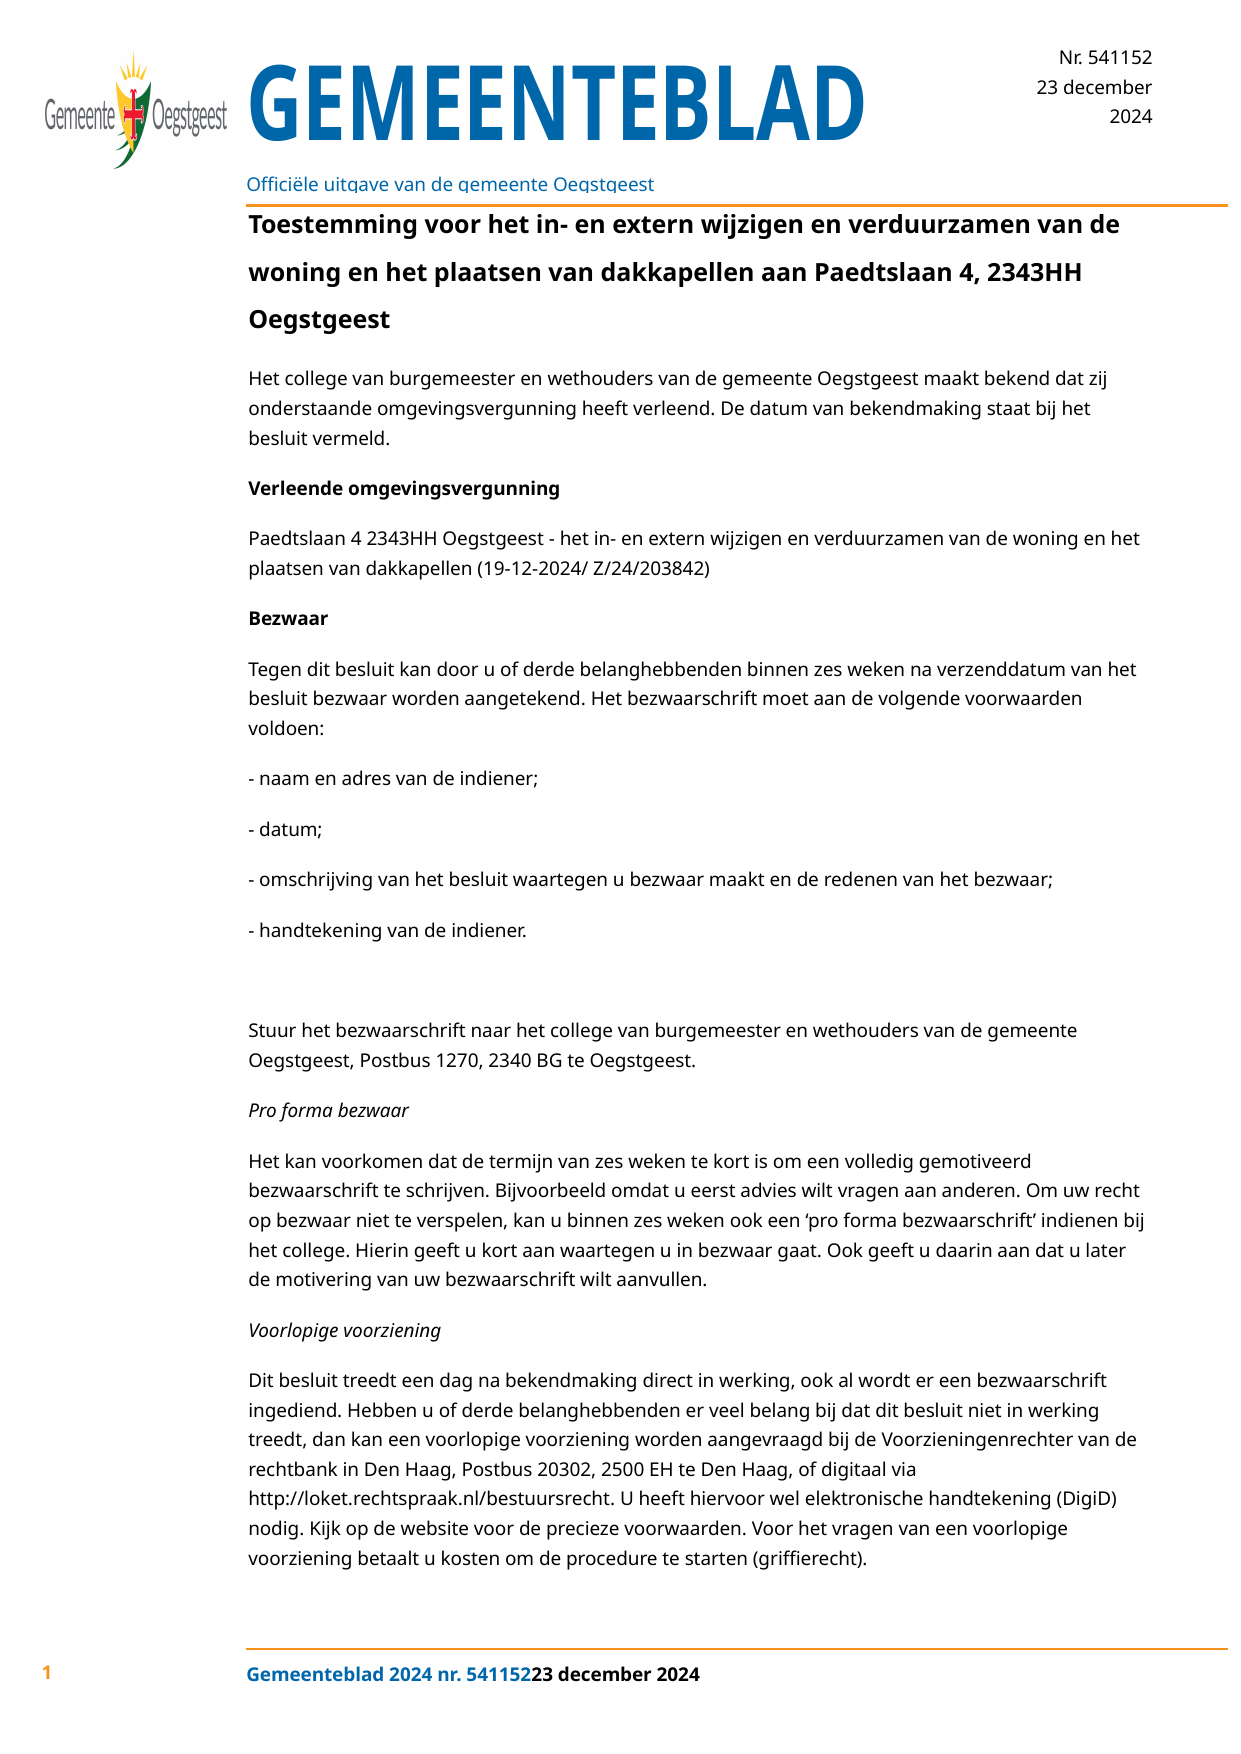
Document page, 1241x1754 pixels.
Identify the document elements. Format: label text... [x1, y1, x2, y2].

text Tegen dit besluit kan door u of derde belanghebbenden binnen zes weken na verzenddatum van het besluit bezwaar worden aangetekend. Het bezwaarschrift moet aan de volgende voorwaarden voldoen: [248, 656, 1152, 741]
text - handtekening van de indiener. [248, 917, 1152, 942]
text - datum; [248, 816, 1152, 842]
text Pro forma bezwaar [248, 1098, 1152, 1123]
text Het kan voorkomen dat de termijn van zes weken te kort is om een volledig gemotiveerd bezwaarschrift te schrijven. Bijvoorbeeld omdat u eerst advies wilt vragen aan anderen. Om uw recht op bezwaar niet te verspelen, kan u binnen zes weken ook een ‘pro forma bezwaarschrift’ indienen bij het college. Hierin geeft u kort aan waartegen u in bezwaar gaat. Ook geeft u daarin aan dat u later de motivering van uw bezwaarschrift wilt aanvullen. [248, 1148, 1152, 1292]
text Verleende omgevingsvergunning [248, 475, 1152, 501]
text Voorlopige voorziening [248, 1317, 1152, 1342]
text Paedtslaan 4 2343HH Oegstgeest - het in- en extern wijzigen en verduurzamen van de woning en het plaatsen van dakkapellen (19-12-2024/ Z/24/203842) [248, 526, 1152, 581]
text Het college van burgemeester en wethouders van de gemeente Oegstgeest maakt bekend dat zij onderstaande omgevingsvergunning heeft verleend. De datum van bekendmaking staat bij het besluit vermeld. [248, 366, 1152, 450]
text - naam en adres van de indiener; [248, 766, 1152, 791]
text Stuur het bezwaarschrift naar het college van burgemeester en wethouders van de gemeente Oegstgeest, Postbus 1270, 2340 BG te Oegstgeest. [248, 1018, 1152, 1073]
picture [41, 47, 231, 172]
text Toestemming voor het in- en extern wijzigen en verduurzamen van de woning en het plaatsen van dakkapellen aan Paedtslaan 4, 2343HH Oegstgeest [248, 207, 1152, 336]
text Dit besluit treedt een dag na bekendmaking direct in werking, ook al wordt er een bezwaarschrift ingediend. Hebben u of derde belanghebbenden er veel belang bij dat dit besluit niet in werking treedt, dan kan een voorlopige voorziening worden aangevraagd bij de Voorzieningenrechter van de rechtbank in Den Haag, Postbus 20302, 2500 EH te Den Haag, of digitaal via http://loket.rechtspraak.nl/bestuursrecht. U heeft hiervoor wel elektronische handtekening (DigiD) nodig. Kijk op de website voor de precieze voorwaarden. Voor het vragen van een voorlopige voorziening betaalt u kosten om de procedure te starten (griffierecht). [248, 1367, 1152, 1570]
text - omschrijving van het besluit waartegen u bezwaar maakt en de redenen van het bezwaar; [248, 866, 1152, 892]
text Bezwaar [248, 606, 1152, 631]
